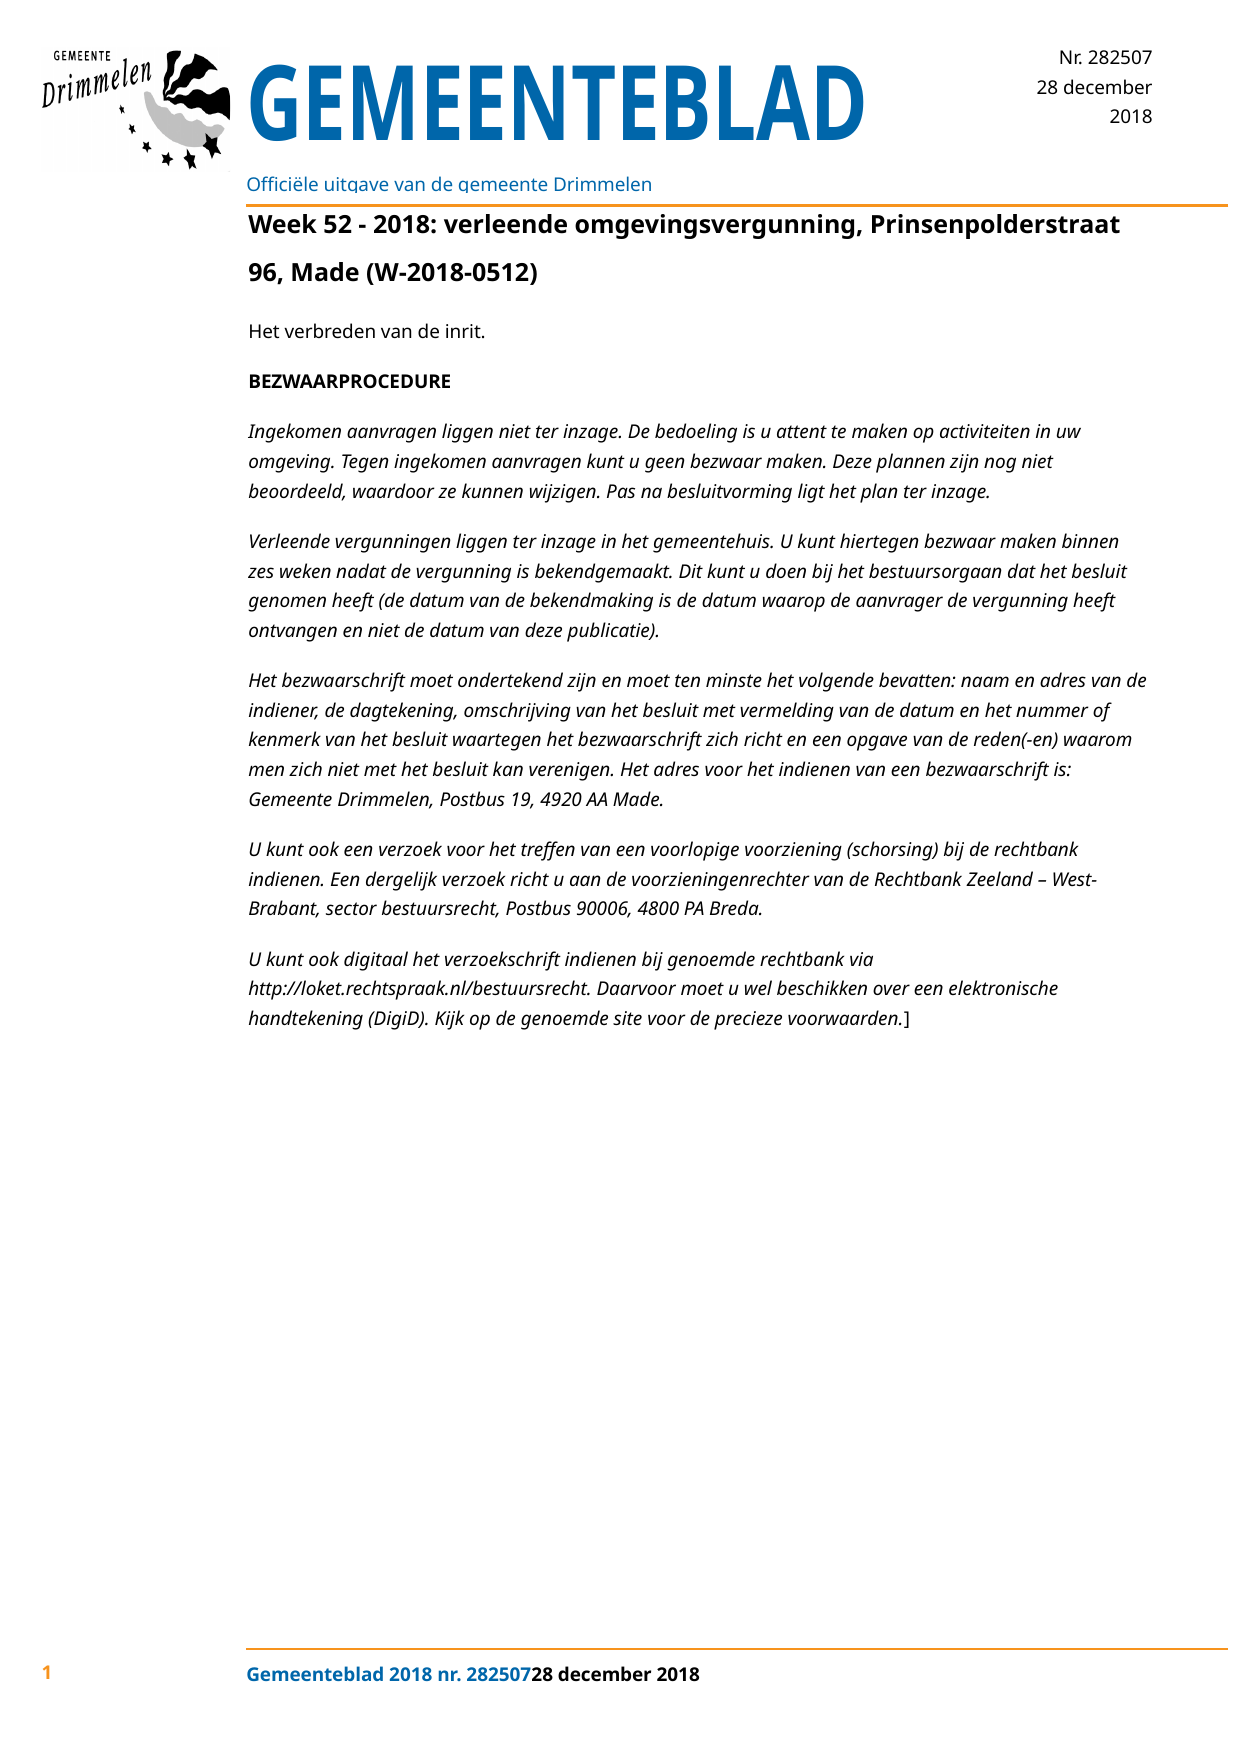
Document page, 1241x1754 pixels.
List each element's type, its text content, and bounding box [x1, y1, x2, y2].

text Het verbreden van de inrit. [248, 318, 1152, 344]
text BEZWAARPROCEDURE [248, 368, 1152, 394]
text Ingekomen aanvragen liggen niet ter inzage. De bedoeling is u attent te maken op activiteiten in uw omgeving. Tegen ingekomen aanvragen kunt u geen bezwaar maken. Deze plannen zijn nog niet beoordeeld, waardoor ze kunnen wijzigen. Pas na besluitvorming ligt het plan ter inzage. [248, 419, 1152, 504]
text U kunt ook een verzoek voor het treffen van een voorlopige voorziening (schorsing) bij de rechtbank indienen. Een dergelijk verzoek richt u aan de voorzieningenrechter van de Rechtbank Zeeland – West-Brabant, sector bestuursrecht, Postbus 90006, 4800 PA Breda. [248, 836, 1152, 921]
text U kunt ook digitaal het verzoekschrift indienen bij genoemde rechtbank via http://loket.rechtspraak.nl/bestuursrecht. Daarvoor moet u wel beschikken over een elektronische handtekening (DigiD). Kijk op de genoemde site voor de precieze voorwaarden.] [248, 946, 1152, 1031]
text Verleende vergunningen liggen ter inzage in het gemeentehuis. U kunt hiertegen bezwaar maken binnen zes weken nadat de vergunning is bekendgemaakt. Dit kunt u doen bij het bestuursorgaan dat het besluit genomen heeft (de datum van de bekendmaking is de datum waarop de aanvrager de vergunning heeft ontvangen en niet de datum van deze publicatie). [248, 528, 1152, 643]
text Het bezwaarschrift moet ondertekend zijn en moet ten minste het volgende bevatten: naam en adres van de indiener, de dagtekening, omschrijving van het besluit met vermelding van de datum en het nummer of kenmerk van het besluit waartegen het bezwaarschrift zich richt en een opgave van de reden(-en) waarom men zich niet met het besluit kan verenigen. Het adres voor het indienen van een bezwaarschrift is: Gemeente Drimmelen, Postbus 19, 4920 AA Made. [248, 667, 1152, 812]
text Week 52 - 2018: verleende omgevingsvergunning, Prinsenpolderstraat 96, Made (W-2018-0512) [248, 207, 1152, 288]
picture [41, 47, 231, 172]
